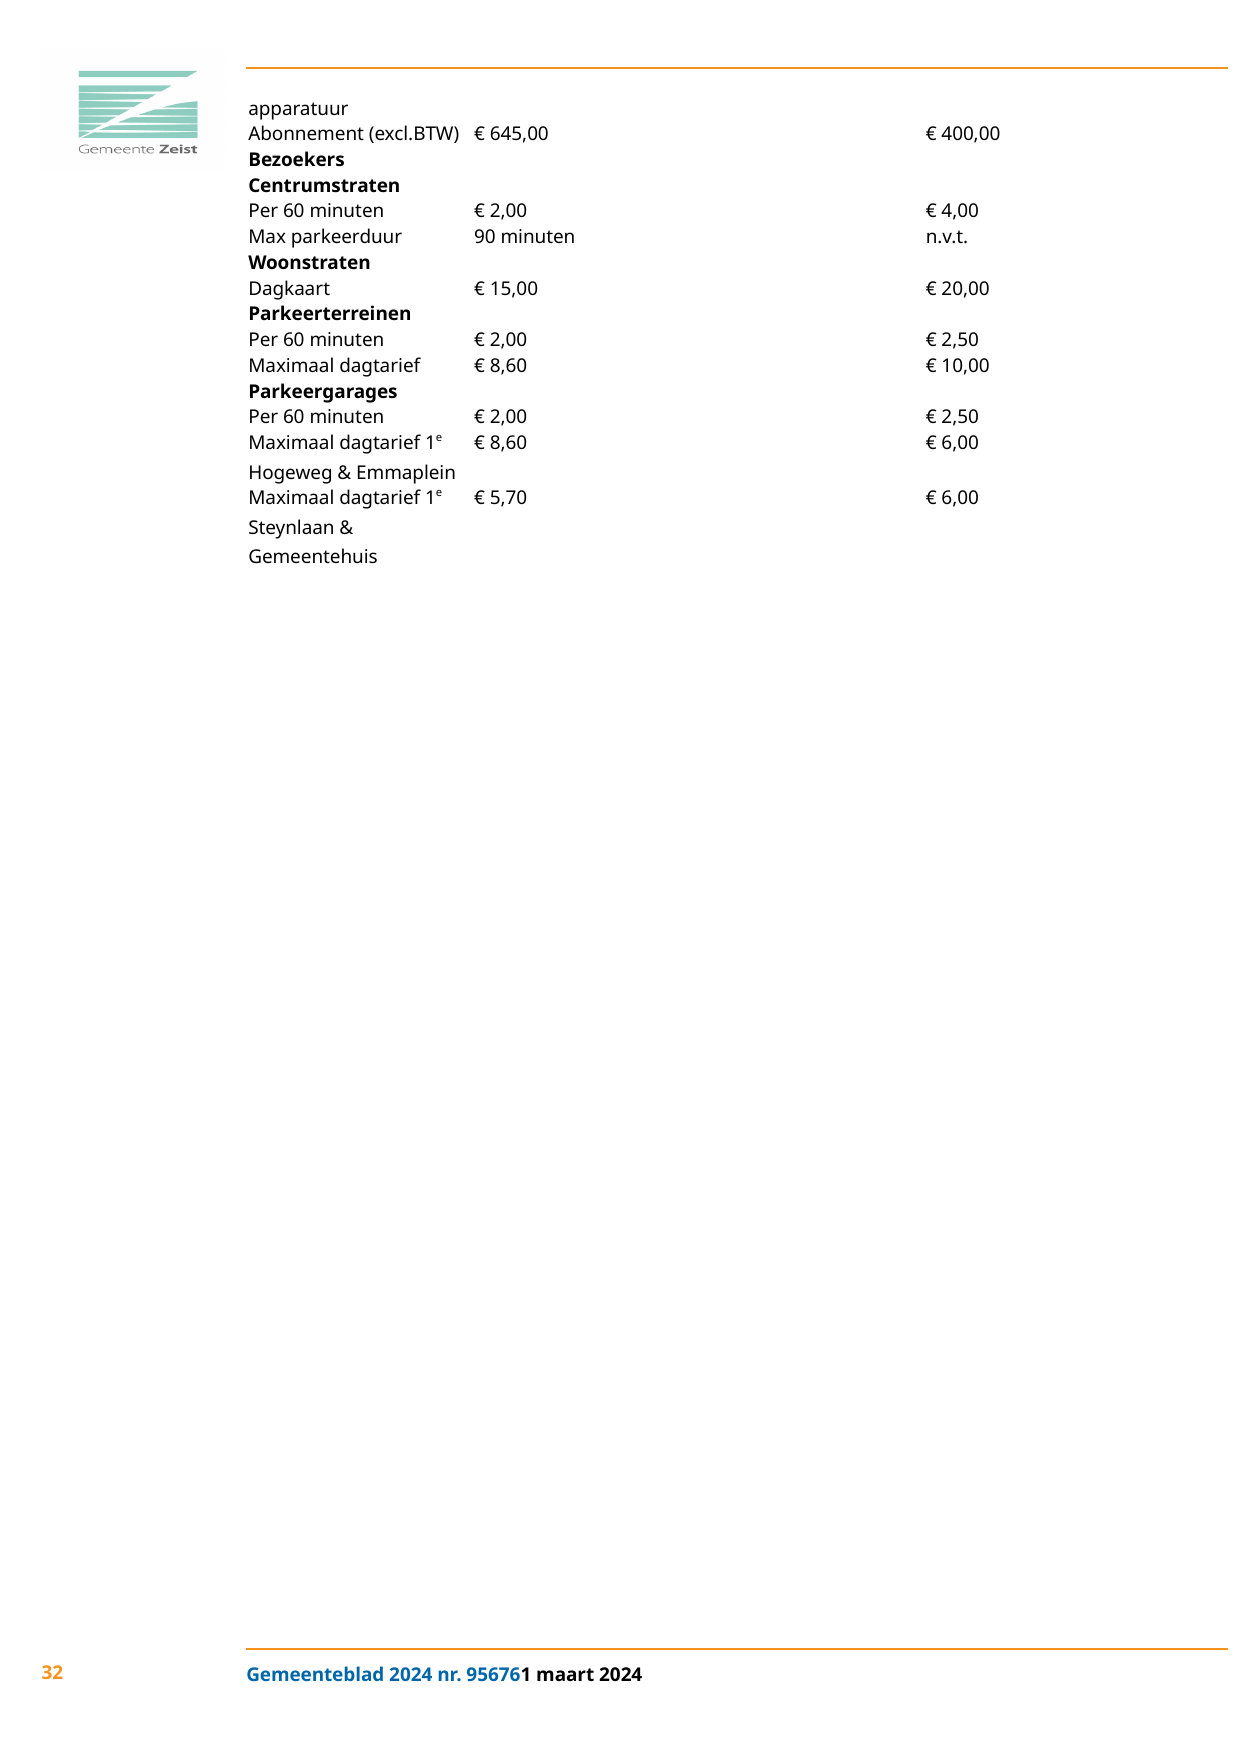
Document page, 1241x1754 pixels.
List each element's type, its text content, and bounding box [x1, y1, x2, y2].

table_cell Maximaal dagtarief 1e Steynlaan & Gemeentehuis [248, 485, 474, 569]
table_cell € 645,00 [474, 121, 926, 146]
table_cell [474, 95, 926, 121]
table_cell € 20,00 [926, 275, 1152, 301]
table_cell Per 60 minuten [248, 198, 474, 223]
table_cell € 15,00 [474, 275, 926, 301]
table_cell € 8,60 [474, 352, 926, 378]
table_cell € 2,00 [474, 404, 926, 429]
table_cell n.v.t. [926, 224, 1152, 249]
table_cell € 2,50 [926, 404, 1152, 429]
table_cell Abonnement (excl.BTW) [248, 121, 474, 146]
table_cell Parkeergarages [248, 378, 474, 403]
table_cell € 2,50 [926, 326, 1152, 352]
table_cell [926, 95, 1152, 121]
table_cell Centrumstraten [248, 172, 474, 198]
table_cell apparatuur [248, 95, 474, 121]
table_cell [474, 249, 926, 275]
table_cell € 400,00 [926, 121, 1152, 146]
table_cell [926, 301, 1152, 326]
table_cell [474, 378, 926, 403]
table_cell Parkeerterreinen [248, 301, 474, 326]
table_cell 90 minuten [474, 224, 926, 249]
table_cell € 2,00 [474, 198, 926, 223]
table_cell Per 60 minuten [248, 326, 474, 352]
table_cell € 6,00 [926, 429, 1152, 484]
table_cell Woonstraten [248, 249, 474, 275]
table_cell [926, 378, 1152, 403]
table_cell [926, 172, 1152, 198]
table_cell Max parkeerduur [248, 224, 474, 249]
table_cell € 4,00 [926, 198, 1152, 223]
table_cell Maximaal dagtarief [248, 352, 474, 378]
table_cell Bezoekers [248, 146, 1152, 172]
table_cell [474, 301, 926, 326]
table_cell Maximaal dagtarief 1e Hogeweg & Emmaplein [248, 429, 474, 484]
table_cell € 6,00 [926, 485, 1152, 569]
table_cell Per 60 minuten [248, 404, 474, 429]
picture [41, 47, 231, 172]
table_cell € 8,60 [474, 429, 926, 484]
table_cell € 10,00 [926, 352, 1152, 378]
table_cell Dagkaart [248, 275, 474, 301]
table_cell € 2,00 [474, 326, 926, 352]
table_cell € 5,70 [474, 485, 926, 569]
table_cell [474, 172, 926, 198]
table_cell [926, 249, 1152, 275]
